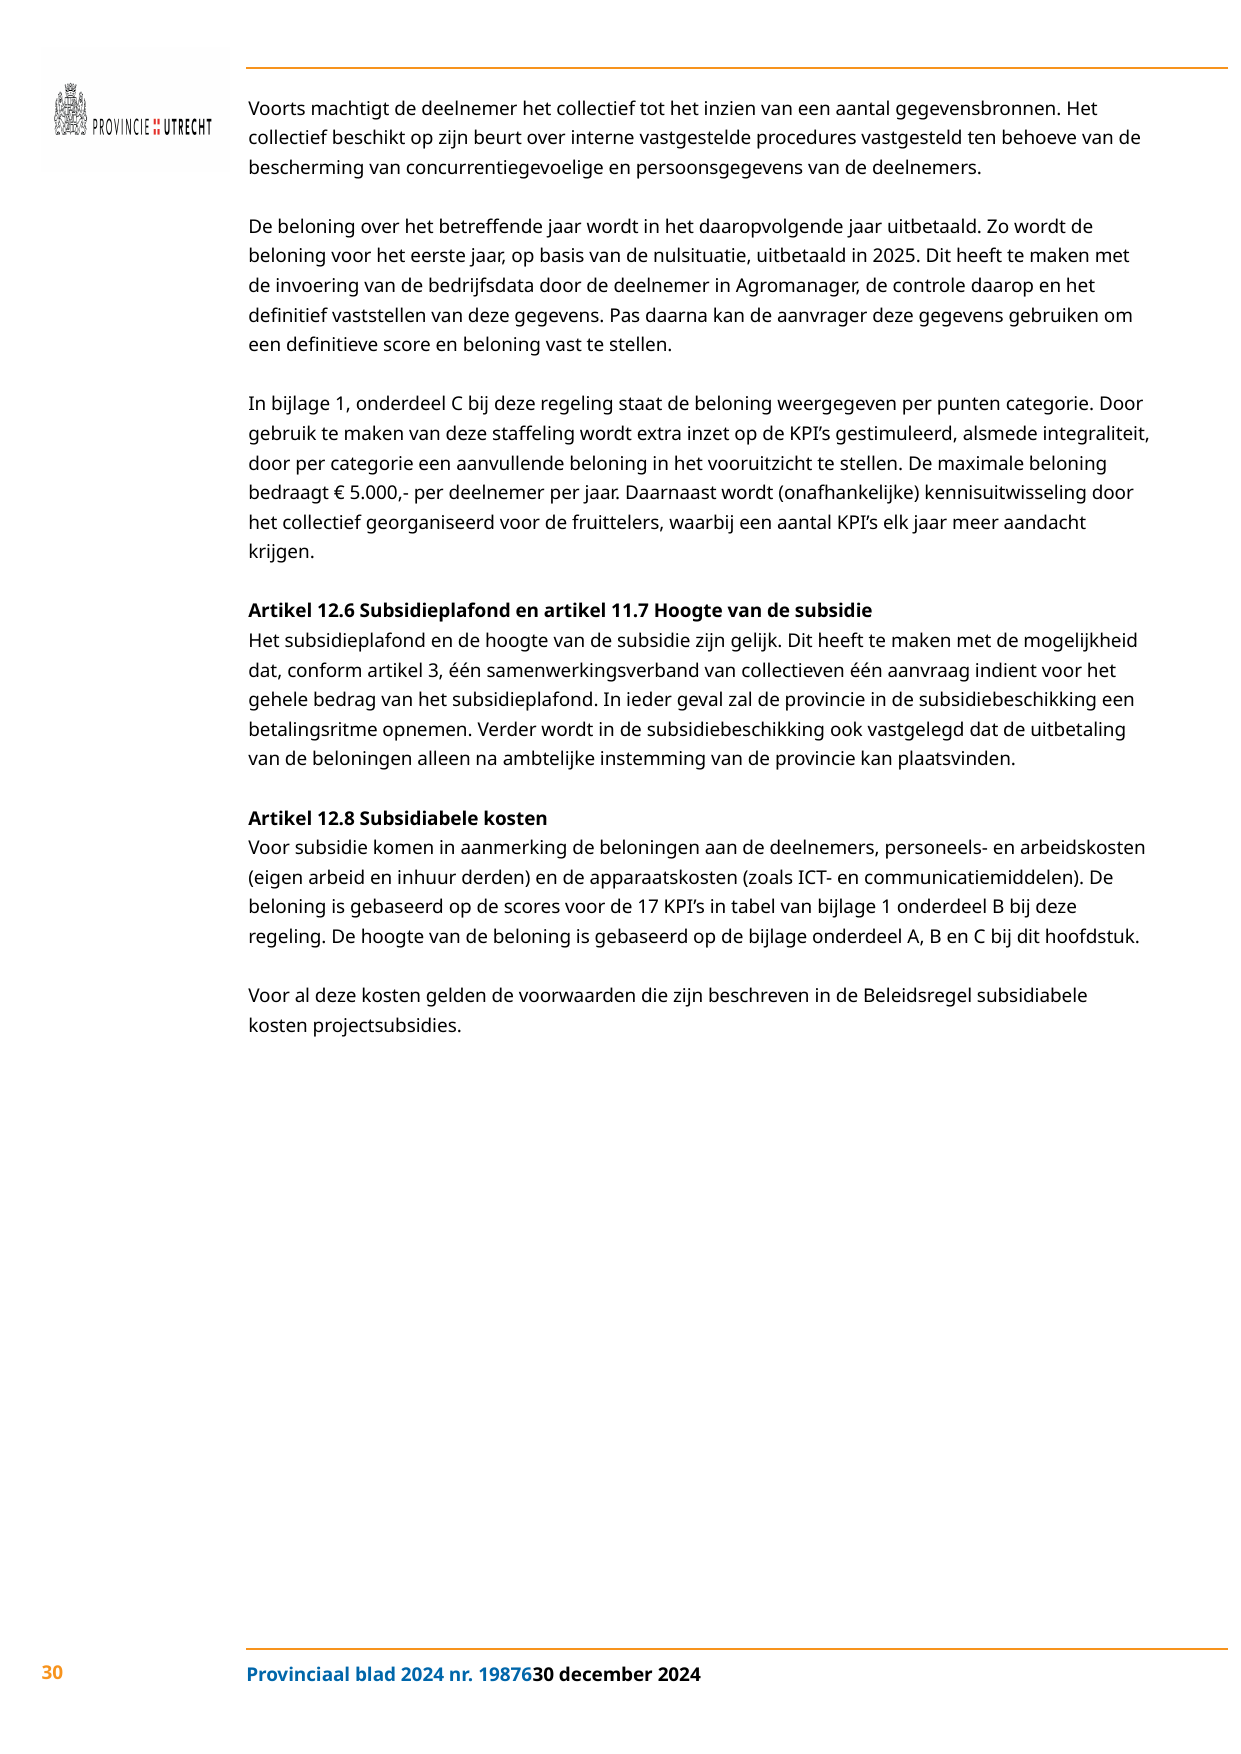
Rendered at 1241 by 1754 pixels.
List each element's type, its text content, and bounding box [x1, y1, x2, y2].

text Artikel 12.8 Subsidiabele kosten [248, 805, 1152, 831]
text Voor subsidie komen in aanmerking de beloningen aan de deelnemers, personeels- en arbeidskosten (eigen arbeid en inhuur derden) en de apparaatskosten (zoals ICT- en communicatiemiddelen). De beloning is gebaseerd op de scores voor de 17 KPI’s in tabel van bijlage 1 onderdeel B bij deze regeling. De hoogte van de beloning is gebaseerd op de bijlage onderdeel A, B en C bij dit hoofdstuk. [248, 834, 1152, 949]
text In bijlage 1, onderdeel C bij deze regeling staat de beloning weergegeven per punten categorie. Door gebruik te maken van deze staffeling wordt extra inzet op de KPI’s gestimuleerd, alsmede integraliteit, door per categorie een aanvullende beloning in het vooruitzicht te stellen. De maximale beloning bedraagt € 5.000,- per deelnemer per jaar. Daarnaast wordt (onafhankelijke) kennisuitwisseling door het collectief georganiseerd voor de fruittelers, waarbij een aantal KPI’s elk jaar meer aandacht krijgen. [248, 391, 1152, 564]
text Artikel 12.6 Subsidieplafond en artikel 11.7 Hoogte van de subsidie [248, 598, 1152, 623]
picture [41, 47, 231, 172]
text De beloning over het betreffende jaar wordt in het daaropvolgende jaar uitbetaald. Zo wordt de beloning voor het eerste jaar, op basis van de nulsituatie, uitbetaald in 2025. Dit heeft te maken met de invoering van de bedrijfsdata door de deelnemer in Agromanager, de controle daarop en het definitief vaststellen van deze gegevens. Pas daarna kan de aanvrager deze gegevens gebruiken om een definitieve score en beloning vast te stellen. [248, 213, 1152, 357]
text Voor al deze kosten gelden de voorwaarden die zijn beschreven in de Beleidsregel subsidiabele kosten projectsubsidies. [248, 982, 1152, 1038]
text Voorts machtigt de deelnemer het collectief tot het inzien van een aantal gegevensbronnen. Het collectief beschikt op zijn beurt over interne vastgestelde procedures vastgesteld ten behoeve van de bescherming van concurrentiegevoelige en persoonsgegevens van de deelnemers. [248, 95, 1152, 180]
text Het subsidieplafond en de hoogte van de subsidie zijn gelijk. Dit heeft te maken met de mogelijkheid dat, conform artikel 3, één samenwerkingsverband van collectieven één aanvraag indient voor het gehele bedrag van het subsidieplafond. In ieder geval zal de provincie in de subsidiebeschikking een betalingsritme opnemen. Verder wordt in de subsidiebeschikking ook vastgelegd dat de uitbetaling van de beloningen alleen na ambtelijke instemming van de provincie kan plaatsvinden. [248, 627, 1152, 771]
